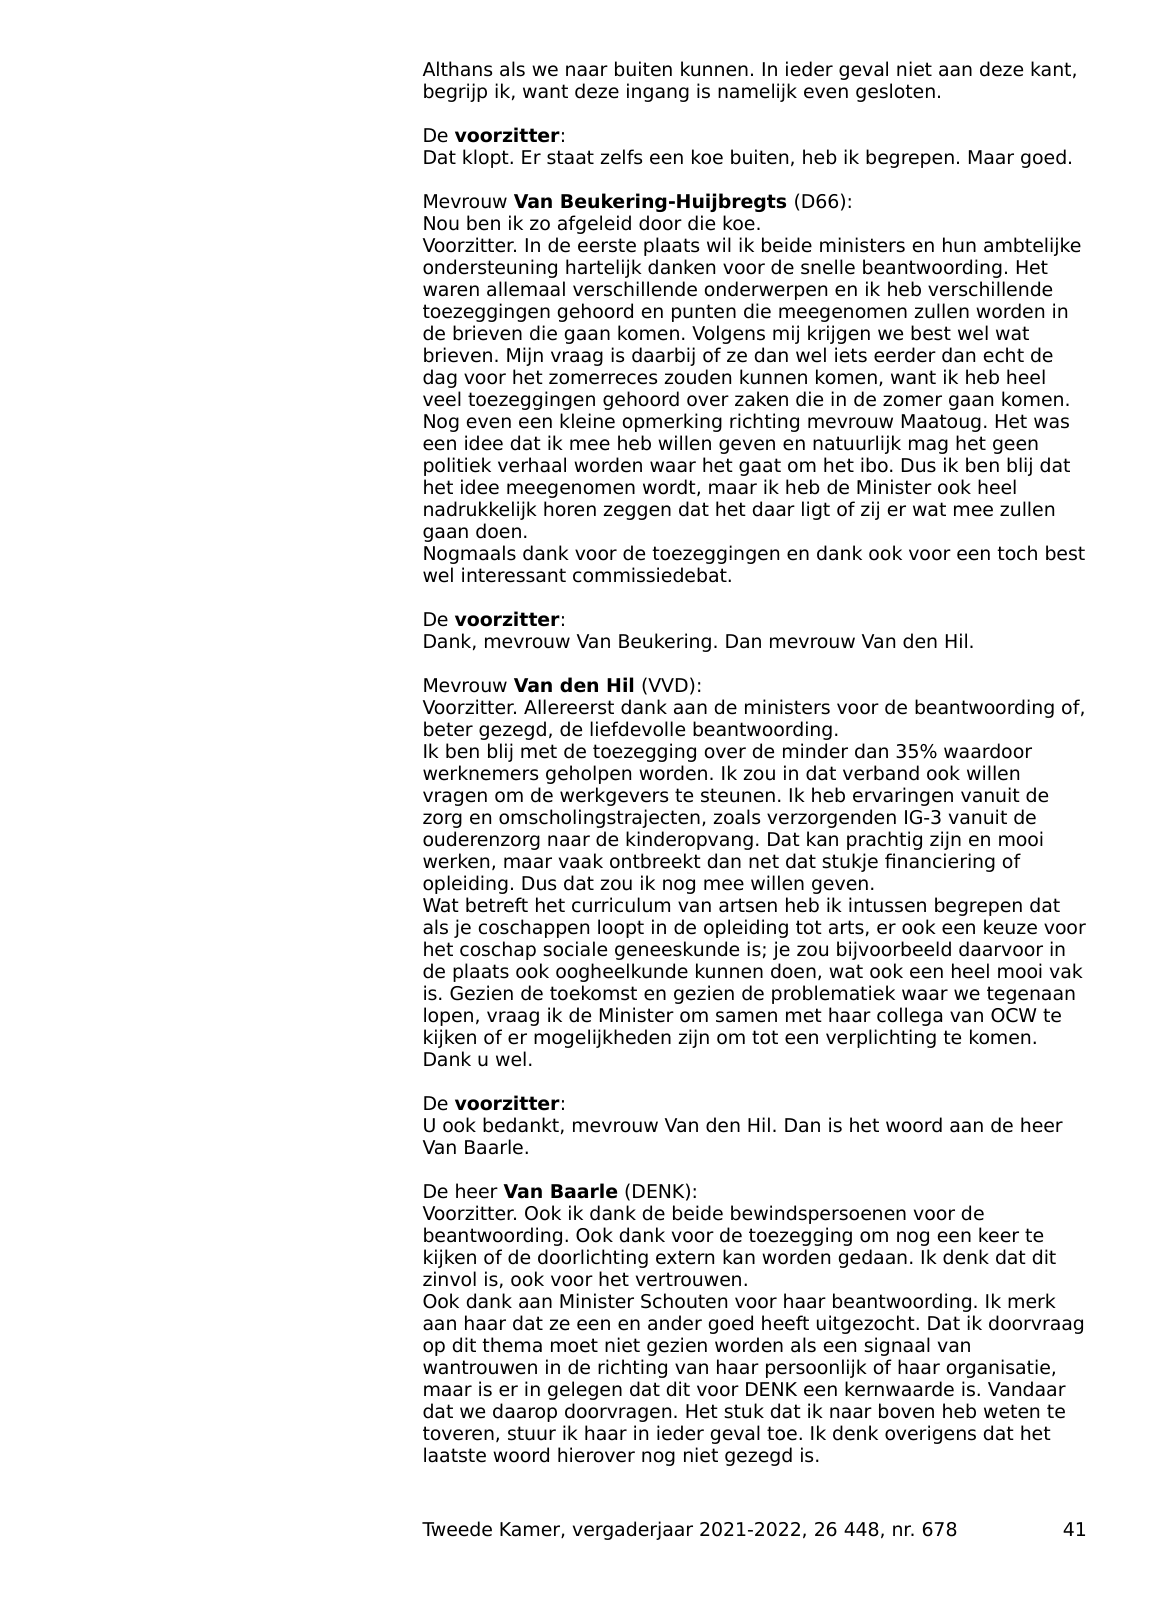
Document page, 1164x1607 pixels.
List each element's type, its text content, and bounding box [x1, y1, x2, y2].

text Althans als we naar buiten kunnen. In ieder geval niet aan deze kant, begrijp ik, want deze ingang is namelijk even gesloten. [422, 59, 1087, 103]
text De voorzitter: [422, 125, 1087, 147]
text De heer Van Baarle (DENK): [422, 1181, 1087, 1203]
text Nogmaals dank voor de toezeggingen en dank ook voor een toch best wel interessant commissiedebat. [422, 543, 1087, 587]
text Dat klopt. Er staat zelfs een koe buiten, heb ik begrepen. Maar goed. [422, 147, 1087, 169]
text Ik ben blij met de toezegging over de minder dan 35% waardoor werknemers geholpen worden. Ik zou in dat verband ook willen vragen om de werkgevers te steunen. Ik heb ervaringen vanuit de zorg en omscholingstrajecten, zoals verzorgenden IG-3 vanuit de ouderenzorg naar de kinderopvang. Dat kan prachtig zijn en mooi werken, maar vaak ontbreekt dan net dat stukje financiering of opleiding. Dus dat zou ik nog mee willen geven. [422, 741, 1087, 895]
text Nog even een kleine opmerking richting mevrouw Maatoug. Het was een idee dat ik mee heb willen geven en natuurlijk mag het geen politiek verhaal worden waar het gaat om het ibo. Dus ik ben blij dat het idee meegenomen wordt, maar ik heb de Minister ook heel nadrukkelijk horen zeggen dat het daar ligt of zij er wat mee zullen gaan doen. [422, 411, 1087, 543]
text Ook dank aan Minister Schouten voor haar beantwoording. Ik merk aan haar dat ze een en ander goed heeft uitgezocht. Dat ik doorvraag op dit thema moet niet gezien worden als een signaal van wantrouwen in de richting van haar persoonlijk of haar organisatie, maar is er in gelegen dat dit voor DENK een kernwaarde is. Vandaar dat we daarop doorvragen. Het stuk dat ik naar boven heb weten te toveren, stuur ik haar in ieder geval toe. Ik denk overigens dat het laatste woord hierover nog niet gezegd is. [422, 1291, 1087, 1467]
text Voorzitter. Allereerst dank aan de ministers voor de beantwoording of, beter gezegd, de liefdevolle beantwoording. [422, 697, 1087, 741]
text Voorzitter. Ook ik dank de beide bewindspersoenen voor de beantwoording. Ook dank voor de toezegging om nog een keer te kijken of de doorlichting extern kan worden gedaan. Ik denk dat dit zinvol is, ook voor het vertrouwen. [422, 1203, 1087, 1291]
text Mevrouw Van Beukering-Huijbregts (D66): [422, 191, 1087, 213]
text Dank, mevrouw Van Beukering. Dan mevrouw Van den Hil. [422, 631, 1087, 653]
text De voorzitter: [422, 1093, 1087, 1115]
text U ook bedankt, mevrouw Van den Hil. Dan is het woord aan de heer Van Baarle. [422, 1115, 1087, 1159]
text Dank u wel. [422, 1049, 1087, 1071]
text De voorzitter: [422, 609, 1087, 631]
text Mevrouw Van den Hil (VVD): [422, 675, 1087, 697]
text Wat betreft het curriculum van artsen heb ik intussen begrepen dat als je coschappen loopt in de opleiding tot arts, er ook een keuze voor het coschap sociale geneeskunde is; je zou bijvoorbeeld daarvoor in de plaats ook oogheelkunde kunnen doen, wat ook een heel mooi vak is. Gezien de toekomst en gezien de problematiek waar we tegenaan lopen, vraag ik de Minister om samen met haar collega van OCW te kijken of er mogelijkheden zijn om tot een verplichting te komen. [422, 895, 1087, 1049]
text Nou ben ik zo afgeleid door die koe. [422, 213, 1087, 235]
text Voorzitter. In de eerste plaats wil ik beide ministers en hun ambtelijke ondersteuning hartelijk danken voor de snelle beantwoording. Het waren allemaal verschillende onderwerpen en ik heb verschillende toezeggingen gehoord en punten die meegenomen zullen worden in de brieven die gaan komen. Volgens mij krijgen we best wel wat brieven. Mijn vraag is daarbij of ze dan wel iets eerder dan echt de dag voor het zomerreces zouden kunnen komen, want ik heb heel veel toezeggingen gehoord over zaken die in de zomer gaan komen. [422, 235, 1087, 411]
